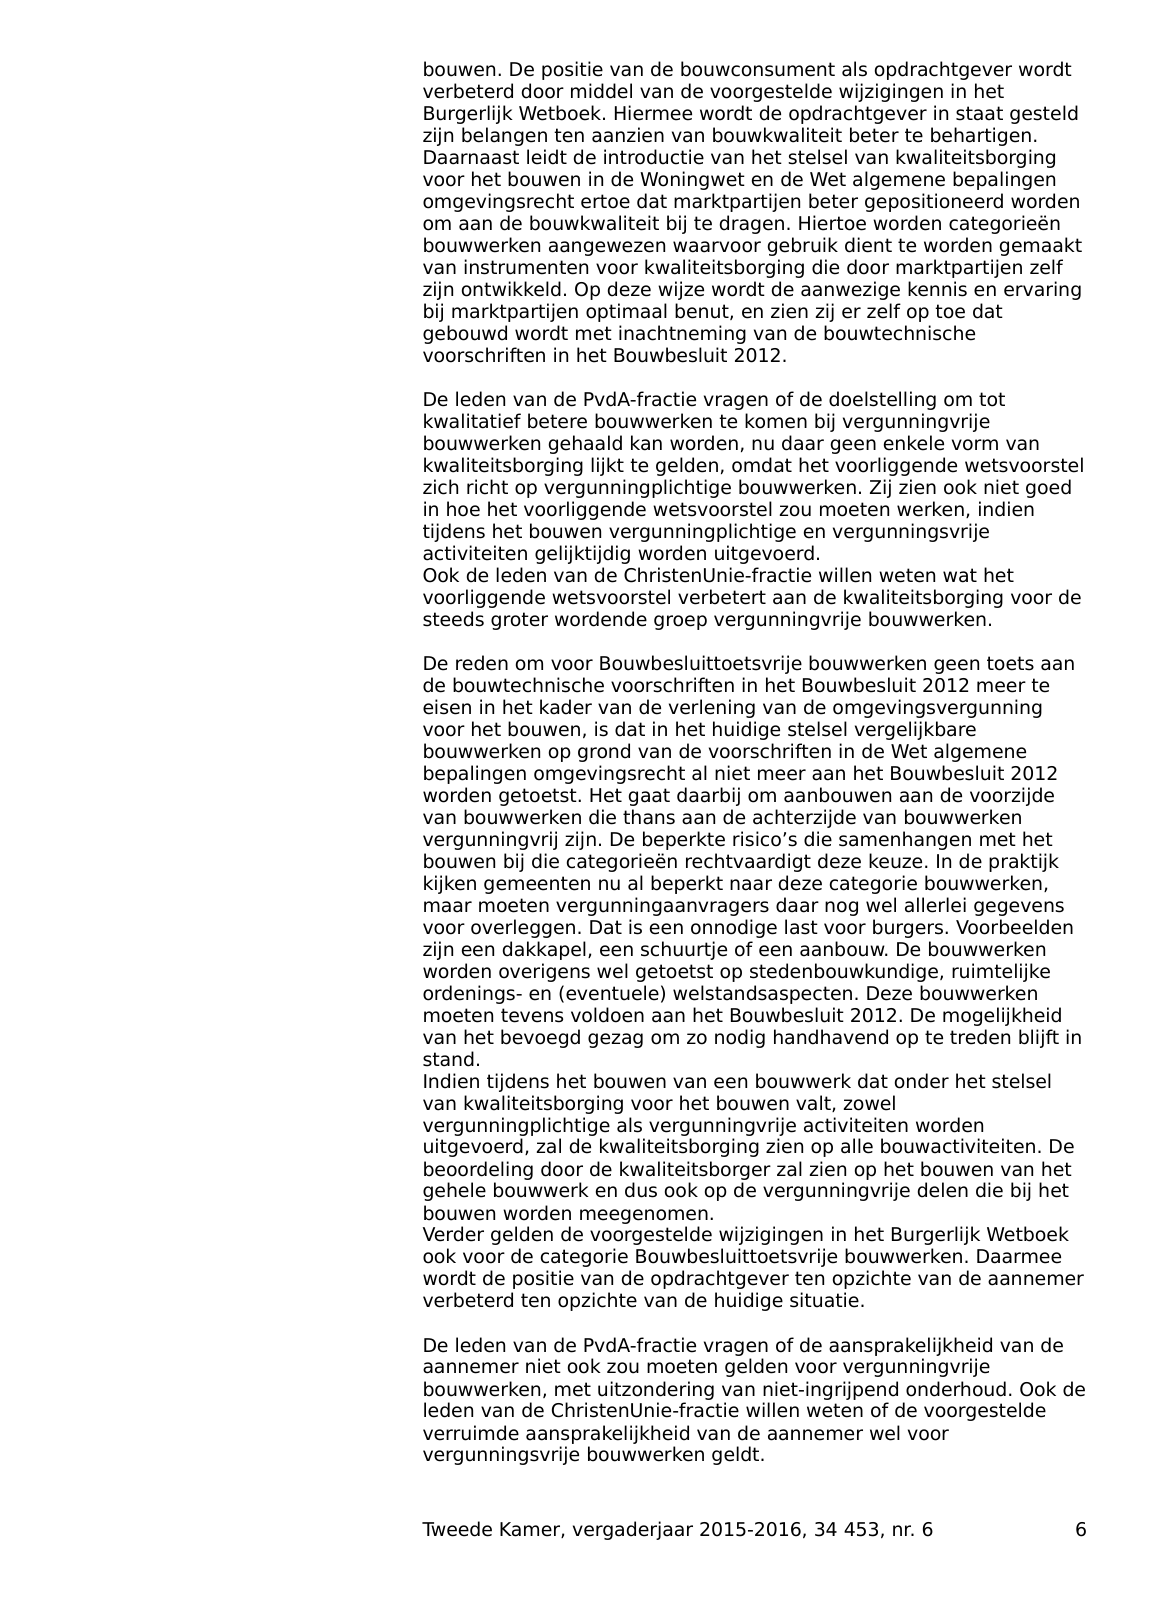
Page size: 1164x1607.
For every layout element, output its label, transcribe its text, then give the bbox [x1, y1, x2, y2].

text bouwen. De positie van de bouwconsument als opdrachtgever wordt verbeterd door middel van de voorgestelde wijzigingen in het Burgerlijk Wetboek. Hiermee wordt de opdrachtgever in staat gesteld zijn belangen ten aanzien van bouwkwaliteit beter te behartigen. Daarnaast leidt de introductie van het stelsel van kwaliteitsborging voor het bouwen in de Woningwet en de Wet algemene bepalingen omgevingsrecht ertoe dat marktpartijen beter gepositioneerd worden om aan de bouwkwaliteit bij te dragen. Hiertoe worden categorieën bouwwerken aangewezen waarvoor gebruik dient te worden gemaakt van instrumenten voor kwaliteitsborging die door marktpartijen zelf zijn ontwikkeld. Op deze wijze wordt de aanwezige kennis en ervaring bij marktpartijen optimaal benut, en zien zij er zelf op toe dat gebouwd wordt met inachtneming van de bouwtechnische voorschriften in het Bouwbesluit 2012. [422, 59, 1087, 367]
text De leden van de PvdA-fractie vragen of de doelstelling om tot kwalitatief betere bouwwerken te komen bij vergunningvrije bouwwerken gehaald kan worden, nu daar geen enkele vorm van kwaliteitsborging lijkt te gelden, omdat het voorliggende wetsvoorstel zich richt op vergunningplichtige bouwwerken. Zij zien ook niet goed in hoe het voorliggende wetsvoorstel zou moeten werken, indien tijdens het bouwen vergunningplichtige en vergunningsvrije activiteiten gelijktijdig worden uitgevoerd. [422, 389, 1087, 565]
text De leden van de PvdA-fractie vragen of de aansprakelijkheid van de aannemer niet ook zou moeten gelden voor vergunningvrije bouwwerken, met uitzondering van niet-ingrijpend onderhoud. Ook de leden van de ChristenUnie-fractie willen weten of de voorgestelde verruimde aansprakelijkheid van de aannemer wel voor vergunningsvrije bouwwerken geldt. [422, 1334, 1087, 1466]
text Verder gelden de voorgestelde wijzigingen in het Burgerlijk Wetboek ook voor de categorie Bouwbesluittoetsvrije bouwwerken. Daarmee wordt de positie van de opdrachtgever ten opzichte van de aannemer verbeterd ten opzichte van de huidige situatie. [422, 1224, 1087, 1312]
text Ook de leden van de ChristenUnie-fractie willen weten wat het voorliggende wetsvoorstel verbetert aan de kwaliteitsborging voor de steeds groter wordende groep vergunningvrije bouwwerken. [422, 565, 1087, 631]
text De reden om voor Bouwbesluittoetsvrije bouwwerken geen toets aan de bouwtechnische voorschriften in het Bouwbesluit 2012 meer te eisen in het kader van de verlening van de omgevingsvergunning voor het bouwen, is dat in het huidige stelsel vergelijkbare bouwwerken op grond van de voorschriften in de Wet algemene bepalingen omgevingsrecht al niet meer aan het Bouwbesluit 2012 worden getoetst. Het gaat daarbij om aanbouwen aan de voorzijde van bouwwerken die thans aan de achterzijde van bouwwerken vergunningvrij zijn. De beperkte risico’s die samenhangen met het bouwen bij die categorieën rechtvaardigt deze keuze. In de praktijk kijken gemeenten nu al beperkt naar deze categorie bouwwerken, maar moeten vergunningaanvragers daar nog wel allerlei gegevens voor overleggen. Dat is een onnodige last voor burgers. Voorbeelden zijn een dakkapel, een schuurtje of een aanbouw. De bouwwerken worden overigens wel getoetst op stedenbouwkundige, ruimtelijke ordenings- en (eventuele) welstandsaspecten. Deze bouwwerken moeten tevens voldoen aan het Bouwbesluit 2012. De mogelijkheid van het bevoegd gezag om zo nodig handhavend op te treden blijft in stand. [422, 653, 1087, 1071]
text Indien tijdens het bouwen van een bouwwerk dat onder het stelsel van kwaliteitsborging voor het bouwen valt, zowel vergunningplichtige als vergunningvrije activiteiten worden uitgevoerd, zal de kwaliteitsborging zien op alle bouwactiviteiten. De beoordeling door de kwaliteitsborger zal zien op het bouwen van het gehele bouwwerk en dus ook op de vergunningvrije delen die bij het bouwen worden meegenomen. [422, 1071, 1087, 1224]
